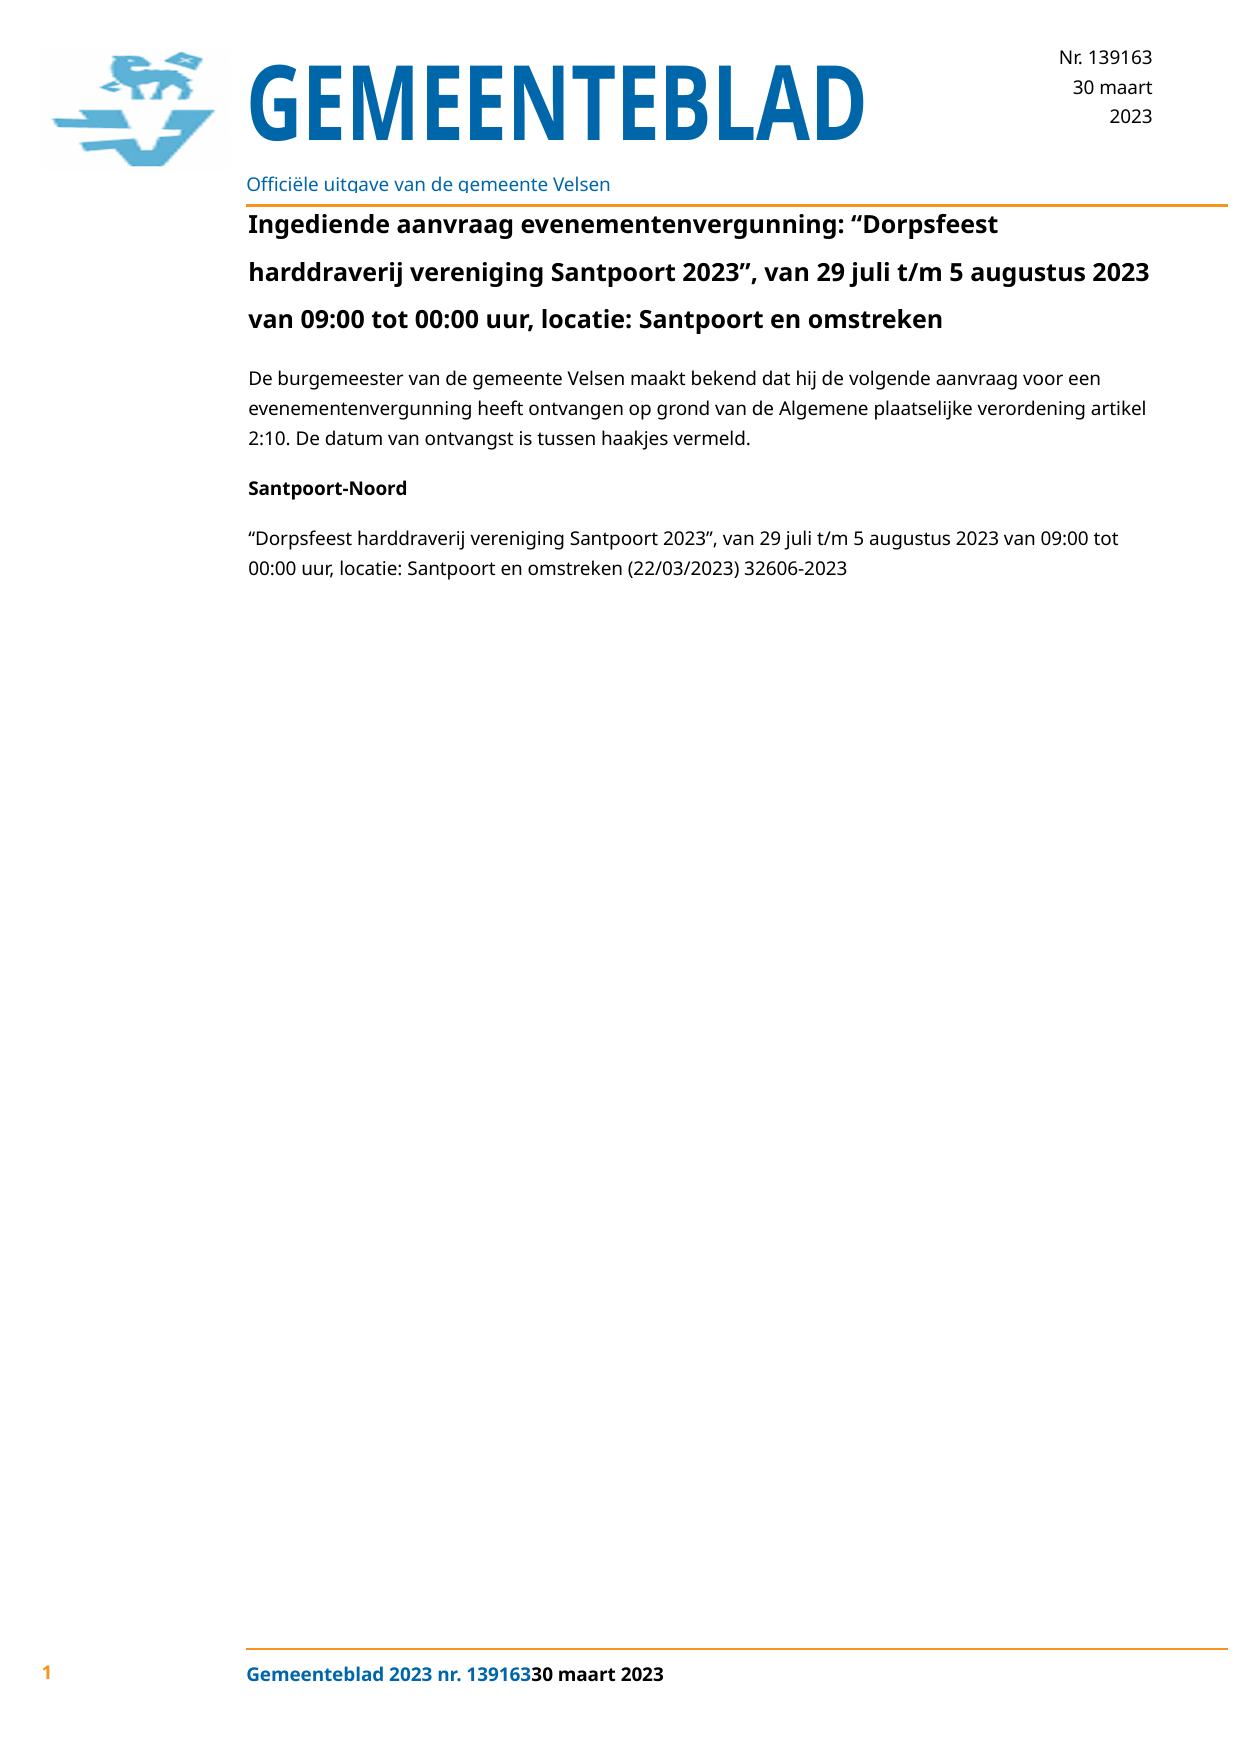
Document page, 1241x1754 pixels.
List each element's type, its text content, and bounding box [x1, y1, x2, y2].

text “Dorpsfeest harddraverij vereniging Santpoort 2023”, van 29 juli t/m 5 augustus 2023 van 09:00 tot 00:00 uur, locatie: Santpoort en omstreken (22/03/2023) 32606-2023 [248, 526, 1152, 581]
text De burgemeester van de gemeente Velsen maakt bekend dat hij de volgende aanvraag voor een evenementenvergunning heeft ontvangen op grond van de Algemene plaatselijke verordening artikel 2:10. De datum van ontvangst is tussen haakjes vermeld. [248, 366, 1152, 450]
picture [41, 47, 231, 172]
text Santpoort-Noord [248, 475, 1152, 501]
text Ingediende aanvraag evenementenvergunning: “Dorpsfeest harddraverij vereniging Santpoort 2023”, van 29 juli t/m 5 augustus 2023 van 09:00 tot 00:00 uur, locatie: Santpoort en omstreken [248, 207, 1152, 336]
